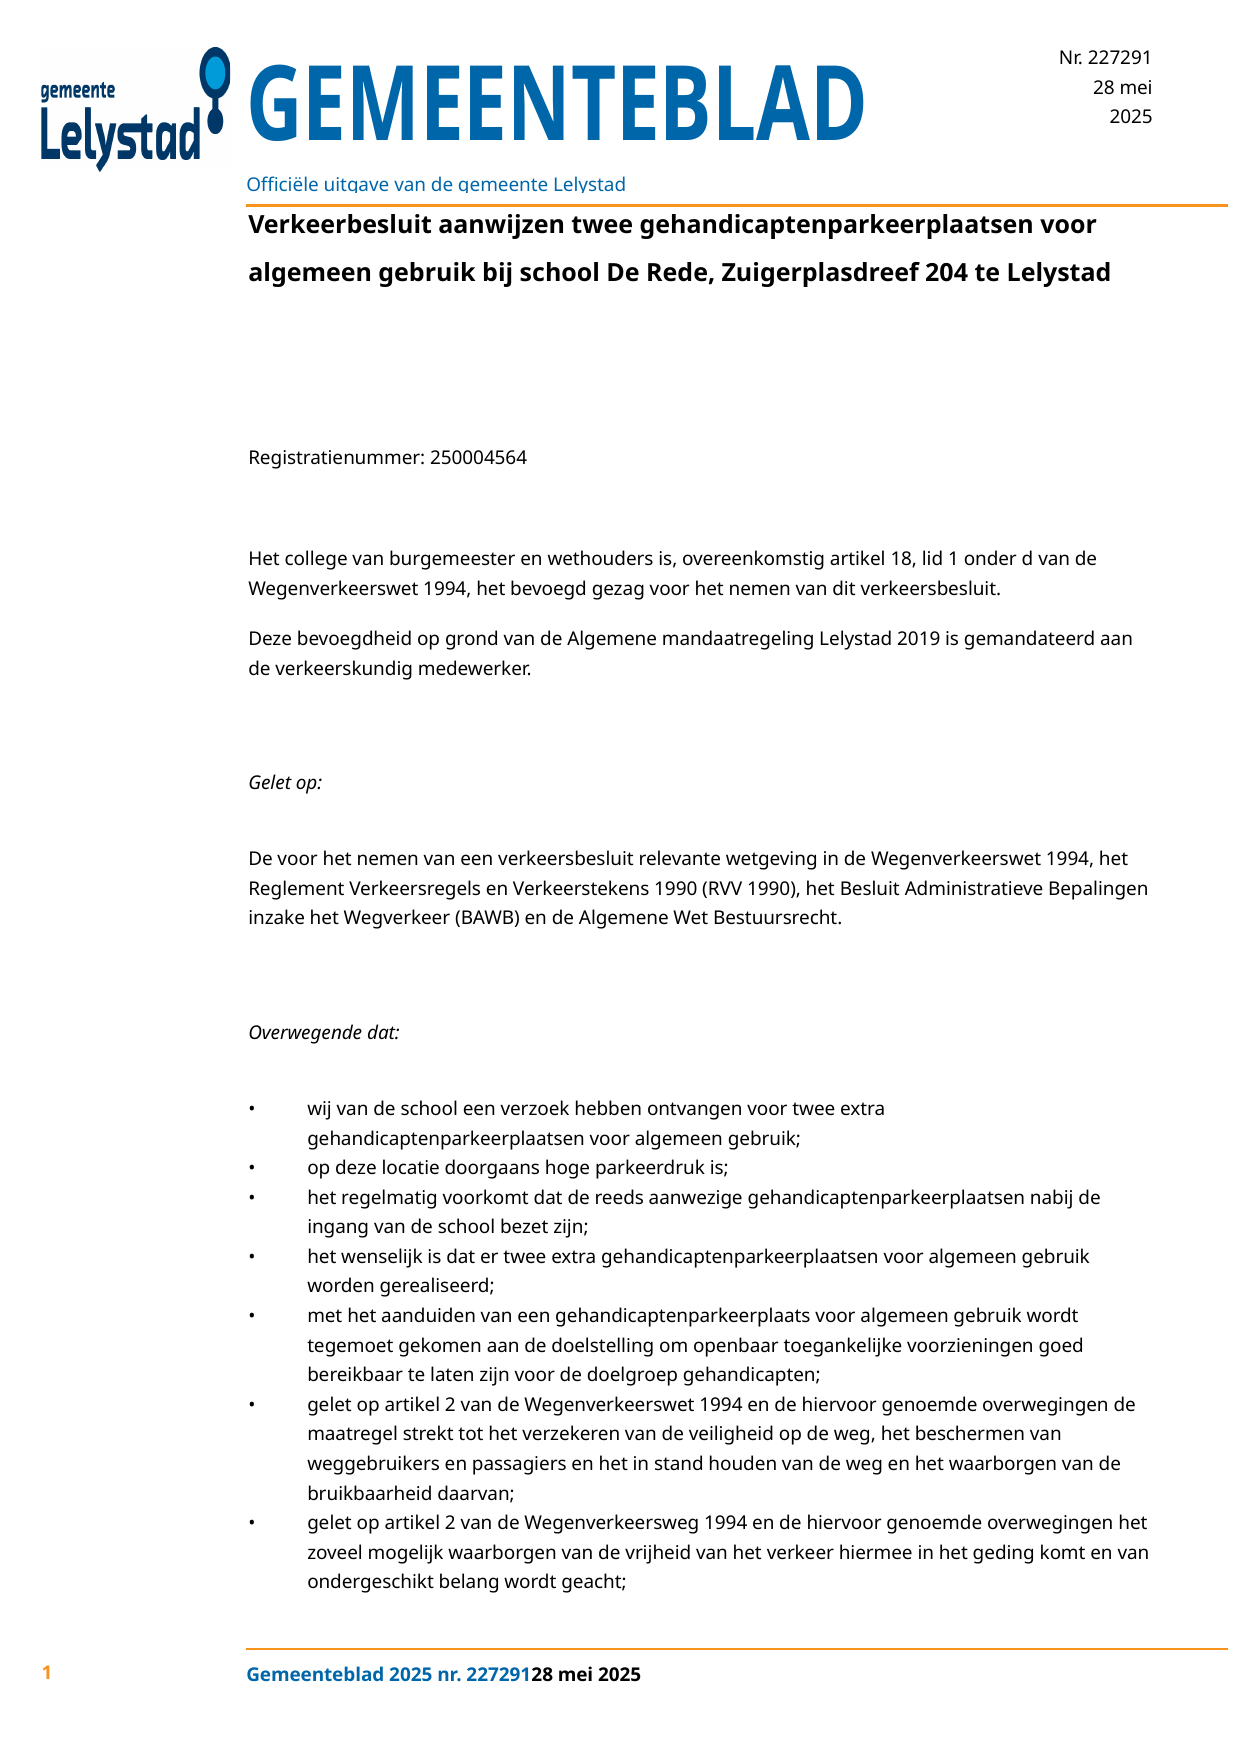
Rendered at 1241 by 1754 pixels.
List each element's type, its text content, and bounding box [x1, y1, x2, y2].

list gelet op artikel 2 van de Wegenverkeersweg 1994 en de hiervoor genoemde overwegingen het zoveel mogelijk waarborgen van de vrijheid van het verkeer hiermee in het geding komt en van ondergeschikt belang wordt geacht; [248, 1509, 1152, 1594]
text Deze bevoegdheid op grond van de Algemene mandaatregeling Lelystad 2019 is gemandateerd aan de verkeerskundig medewerker. [248, 625, 1152, 681]
list het regelmatig voorkomt dat de reeds aanwezige gehandicaptenparkeerplaatsen nabij de ingang van de school bezet zijn; [248, 1184, 1152, 1239]
text Het college van burgemeester en wethouders is, overeenkomstig artikel 18, lid 1 onder d van de Wegenverkeerswet 1994, het bevoegd gezag voor het nemen van dit verkeersbesluit. [248, 545, 1152, 601]
list met het aanduiden van een gehandicaptenparkeerplaats voor algemeen gebruik wordt tegemoet gekomen aan de doelstelling om openbaar toegankelijke voorzieningen goed bereikbaar te laten zijn voor de doelgroep gehandicapten; [248, 1302, 1152, 1387]
text Registratienummer: 250004564 [248, 444, 1152, 470]
text Verkeerbesluit aanwijzen twee gehandicaptenparkeerplaatsen voor algemeen gebruik bij school De Rede, Zuigerplasdreef 204 te Lelystad [248, 207, 1152, 288]
text Gelet op: [248, 769, 1152, 795]
list het wenselijk is dat er twee extra gehandicaptenparkeerplaatsen voor algemeen gebruik worden gerealiseerd; [248, 1243, 1152, 1298]
text Overwegende dat: [248, 1019, 1152, 1045]
text De voor het nemen van een verkeersbesluit relevante wetgeving in de Wegenverkeerswet 1994, het Reglement Verkeersregels en Verkeerstekens 1990 (RVV 1990), het Besluit Administratieve Bepalingen inzake het Wegverkeer (BAWB) en de Algemene Wet Bestuursrecht. [248, 845, 1152, 930]
list wij van de school een verzoek hebben ontvangen voor twee extra gehandicaptenparkeerplaatsen voor algemeen gebruik; [248, 1095, 1152, 1150]
picture [41, 47, 231, 172]
list op deze locatie doorgaans hoge parkeerdruk is; [248, 1154, 1152, 1180]
list gelet op artikel 2 van de Wegenverkeerswet 1994 en de hiervoor genoemde overwegingen de maatregel strekt tot het verzekeren van de veiligheid op de weg, het beschermen van weggebruikers en passagiers en het in stand houden van de weg en het waarborgen van de bruikbaarheid daarvan; [248, 1391, 1152, 1505]
